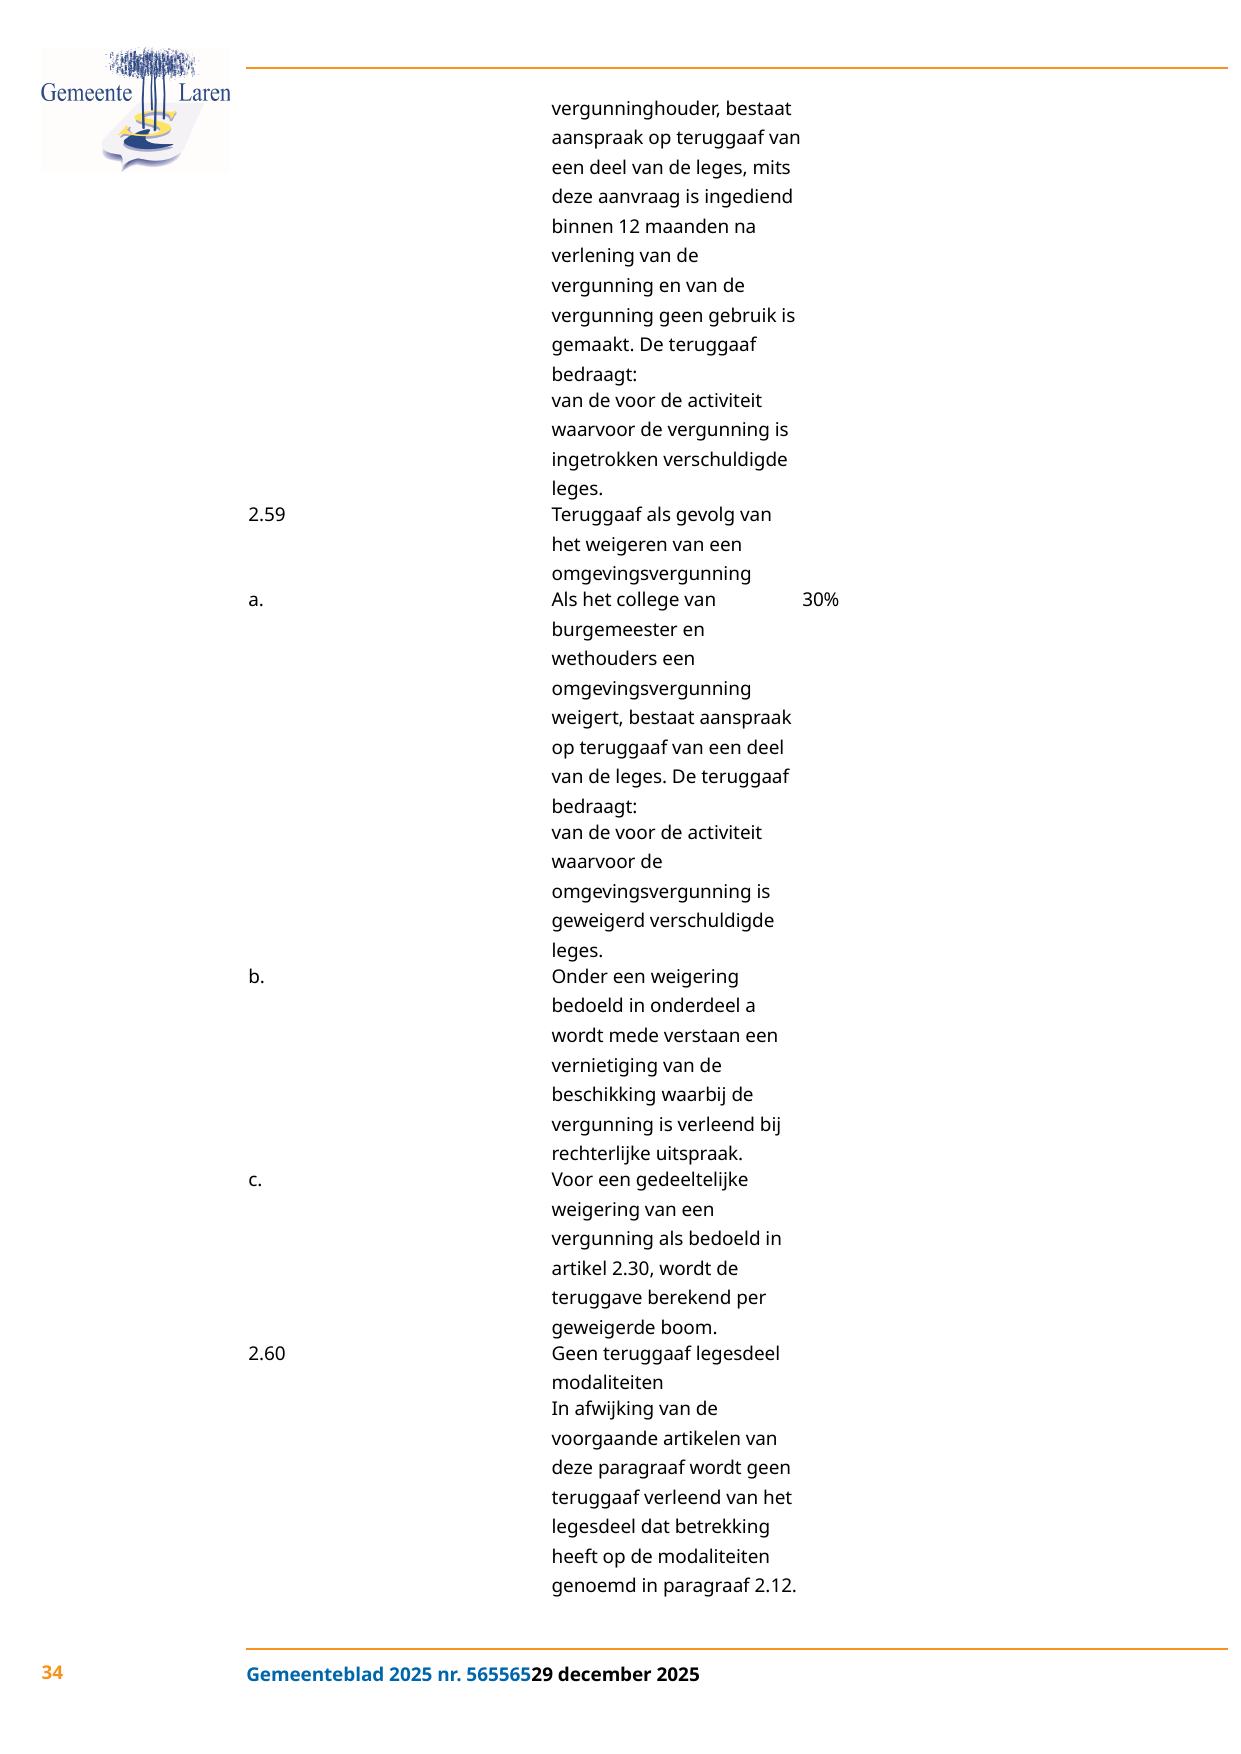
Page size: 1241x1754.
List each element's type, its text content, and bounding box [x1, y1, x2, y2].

table_cell 2.59 [248, 501, 551, 586]
table_cell van de voor de activiteit waarvoor de vergunning is ingetrokken verschuldigde leges. [551, 387, 802, 501]
table_cell Geen teruggaaf legesdeel modaliteiten [551, 1340, 802, 1395]
table_cell b. [248, 963, 551, 1166]
table_cell 30% [802, 586, 1152, 819]
table_cell c. [248, 1166, 551, 1340]
table_cell [802, 963, 1152, 1166]
table_cell Voor een gedeeltelijke weigering van een vergunning als bedoeld in artikel 2.30, wordt de teruggave berekend per geweigerde boom. [551, 1166, 802, 1340]
table_cell Als het college van burgemeester en wethouders een omgevingsvergunning weigert, bestaat aanspraak op teruggaaf van een deel van de leges. De teruggaaf bedraagt: [551, 586, 802, 819]
table_cell a. [248, 586, 551, 819]
table_cell [248, 95, 551, 387]
table_cell [248, 1395, 551, 1598]
table_cell van de voor de activiteit waarvoor de omgevingsvergunning is geweigerd verschuldigde leges. [551, 819, 802, 963]
table_cell [802, 819, 1152, 963]
table_cell [248, 387, 551, 501]
table_cell [802, 1395, 1152, 1598]
table_cell [802, 95, 1152, 387]
table_cell [802, 1166, 1152, 1340]
picture [41, 47, 231, 172]
table_cell [248, 819, 551, 963]
table_cell Onder een weigering bedoeld in onderdeel a wordt mede verstaan een vernietiging van de beschikking waarbij de vergunning is verleend bij rechterlijke uitspraak. [551, 963, 802, 1166]
table_cell 2.60 [248, 1340, 551, 1395]
table_cell [802, 501, 1152, 586]
table_cell Teruggaaf als gevolg van het weigeren van een omgevingsvergunning [551, 501, 802, 586]
table_cell In afwijking van de voorgaande artikelen van deze paragraaf wordt geen teruggaaf verleend van het legesdeel dat betrekking heeft op de modaliteiten genoemd in paragraaf 2.12. [551, 1395, 802, 1598]
table_cell vergunninghouder, bestaat aanspraak op teruggaaf van een deel van de leges, mits deze aanvraag is ingediend binnen 12 maanden na verlening van de vergunning en van de vergunning geen gebruik is gemaakt. De teruggaaf bedraagt: [551, 95, 802, 387]
table_cell [802, 1340, 1152, 1395]
table_cell [802, 387, 1152, 501]
